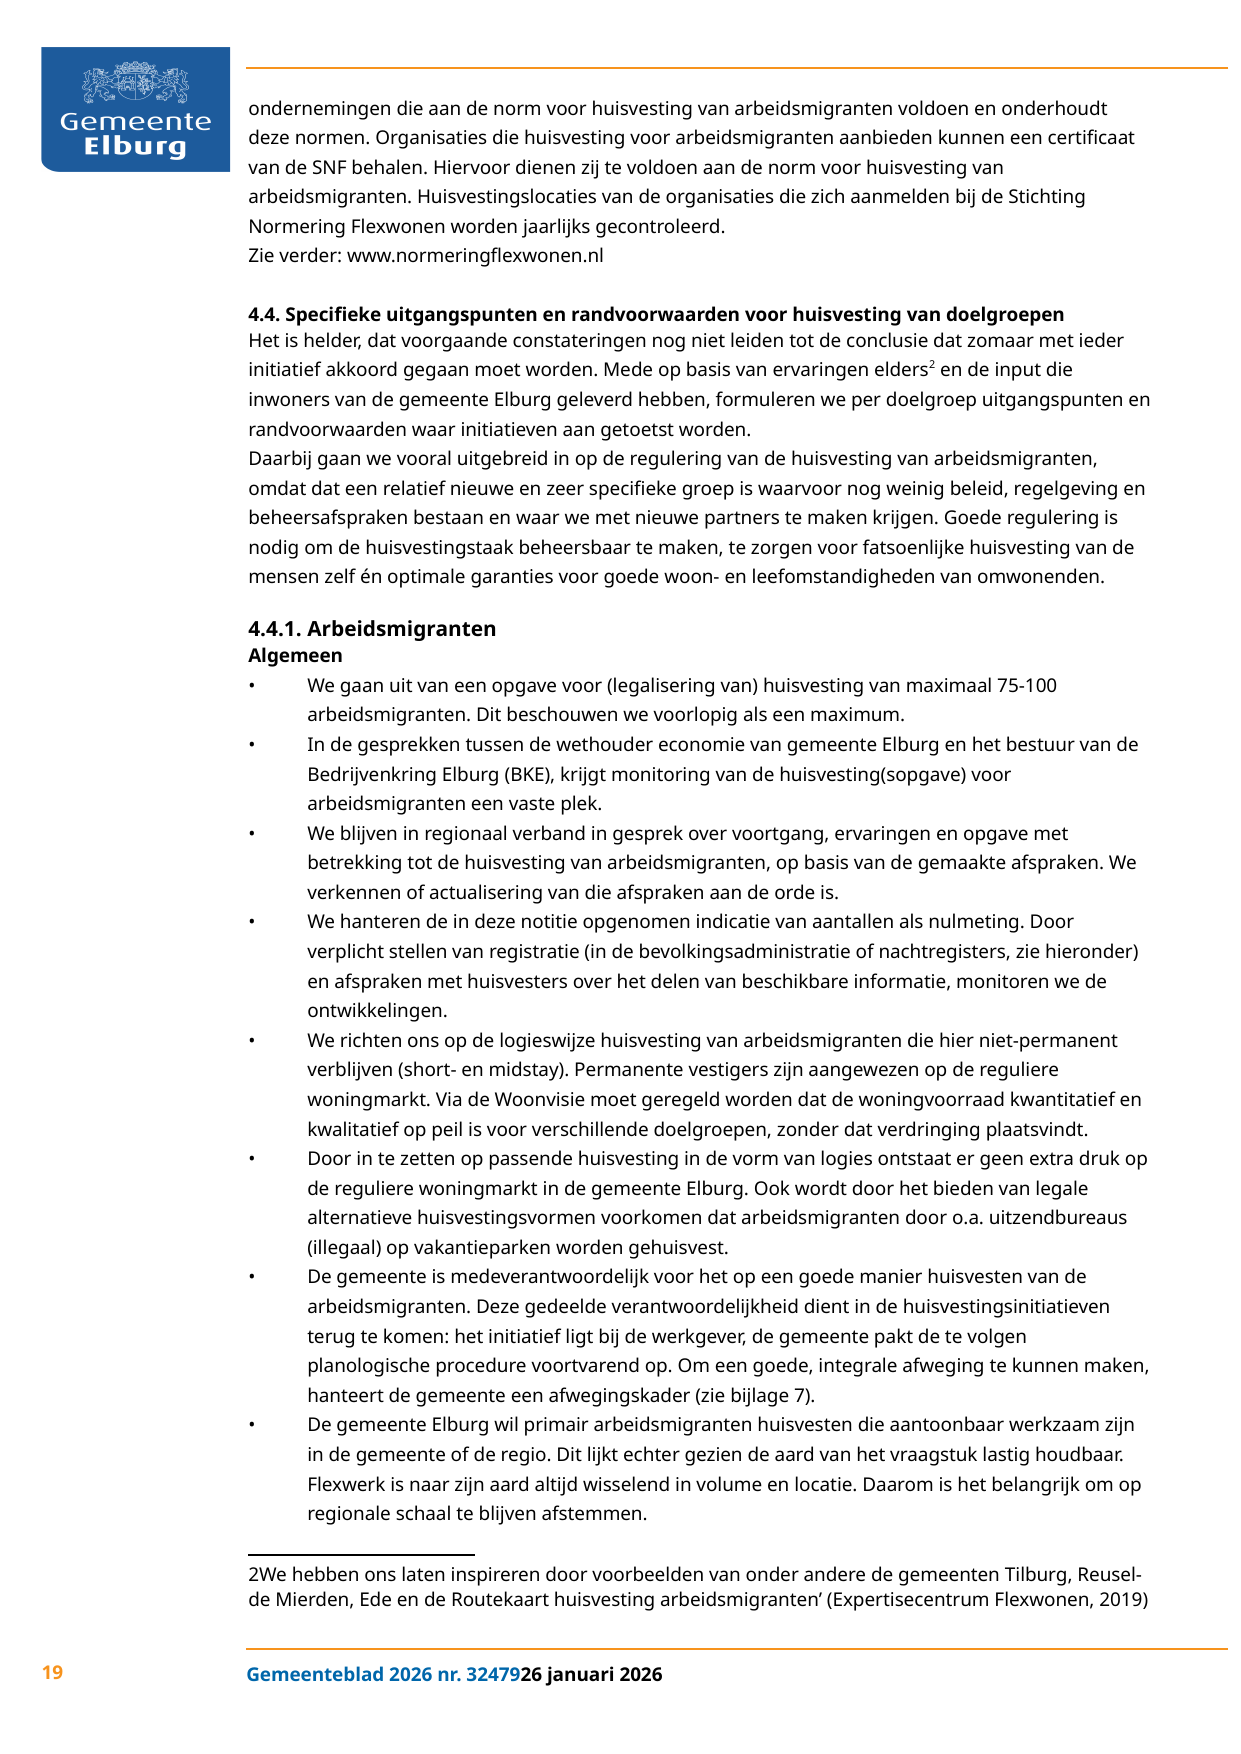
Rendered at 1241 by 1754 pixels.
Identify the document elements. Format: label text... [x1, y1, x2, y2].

text We hebben ons laten inspireren door voorbeelden van onder andere de gemeenten Tilburg, Reusel-de Mierden, Ede en de Routekaart huisvesting arbeidsmigranten’ (Expertisecentrum Flexwonen, 2019) [248, 1561, 1152, 1612]
list We hanteren de in deze notitie opgenomen indicatie van aantallen als nulmeting. Door verplicht stellen van registratie (in de bevolkingsadministratie of nachtregisters, zie hieronder) en afspraken met huisvesters over het delen van beschikbare informatie, monitoren we de ontwikkelingen. [248, 909, 1152, 1023]
list We blijven in regionaal verband in gesprek over voortgang, ervaringen en opgave met betrekking tot de huisvesting van arbeidsmigranten, op basis van de gemaakte afspraken. We verkennen of actualisering van die afspraken aan de orde is. [248, 820, 1152, 905]
text 4.4.1. Arbeidsmigranten [248, 614, 1152, 642]
picture [41, 47, 231, 172]
list De gemeente Elburg wil primair arbeidsmigranten huisvesten die aantoonbaar werkzaam zijn in de gemeente of de regio. Dit lijkt echter gezien de aard van het vraagstuk lastig houdbaar. Flexwerk is naar zijn aard altijd wisselend in volume en locatie. Daarom is het belangrijk om op regionale schaal te blijven afstemmen. [248, 1412, 1152, 1526]
list We gaan uit van een opgave voor (legalisering van) huisvesting van maximaal 75-100 arbeidsmigranten. Dit beschouwen we voorlopig als een maximum. [248, 672, 1152, 727]
list We richten ons op de logieswijze huisvesting van arbeidsmigranten die hier niet-permanent verblijven (short- en midstay). Permanente vestigers zijn aangewezen op de reguliere woningmarkt. Via de Woonvisie moet geregeld worden dat de woningvoorraad kwantitatief en kwalitatief op peil is voor verschillende doelgroepen, zonder dat verdringing plaatsvindt. [248, 1027, 1152, 1142]
list In de gesprekken tussen de wethouder economie van gemeente Elburg en het bestuur van de Bedrijvenkring Elburg (BKE), krijgt monitoring van de huisvesting(sopgave) voor arbeidsmigranten een vaste plek. [248, 731, 1152, 816]
list Door in te zetten op passende huisvesting in de vorm van logies ontstaat er geen extra druk op de reguliere woningmarkt in de gemeente Elburg. Ook wordt door het bieden van legale alternatieve huisvestingsvormen voorkomen dat arbeidsmigranten door o.a. uitzendbureaus (illegaal) op vakantieparken worden gehuisvest. [248, 1145, 1152, 1260]
text Daarbij gaan we vooral uitgebreid in op de regulering van de huisvesting van arbeidsmigranten, omdat dat een relatief nieuwe en zeer specifieke groep is waarvoor nog weinig beleid, regelgeving en beheersafspraken bestaan en waar we met nieuwe partners te maken krijgen. Goede regulering is nodig om de huisvestingstaak beheersbaar te maken, te zorgen voor fatsoenlijke huisvesting van de mensen zelf én optimale garanties voor goede woon- en leefomstandigheden van omwonenden. [248, 445, 1152, 589]
table_header ondernemingen die aan de norm voor huisvesting van arbeidsmigranten voldoen en onderhoudt deze normen. Organisaties die huisvesting voor arbeidsmigranten aanbieden kunnen een certificaat van de SNF behalen. Hiervoor dienen zij te voldoen aan de norm voor huisvesting van arbeidsmigranten. Huisvestingslocaties van de organisaties die zich aanmelden bij de Stichting Normering Flexwonen worden jaarlijks gecontroleerd. Zie verder: www.normeringflexwonen.nl [248, 95, 1152, 268]
text Algemeen [248, 642, 1152, 668]
list De gemeente is medeverantwoordelijk voor het op een goede manier huisvesten van de arbeidsmigranten. Deze gedeelde verantwoordelijkheid dient in de huisvestingsinitiatieven terug te komen: het initiatief ligt bij de werkgever, de gemeente pakt de te volgen planologische procedure voortvarend op. Om een goede, integrale afweging te kunnen maken, hanteert de gemeente een afwegingskader (zie bijlage 7). [248, 1264, 1152, 1408]
text 4.4. Specifieke uitgangspunten en randvoorwaarden voor huisvesting van doelgroepen [248, 301, 1152, 327]
text Het is helder, dat voorgaande constateringen nog niet leiden tot de conclusie dat zomaar met ieder initiatief akkoord gegaan moet worden. Mede op basis van ervaringen elders en de input die inwoners van de gemeente Elburg geleverd hebben, formuleren we per doelgroep uitgangspunten en randvoorwaarden waar initiatieven aan getoetst worden. [248, 327, 1152, 441]
